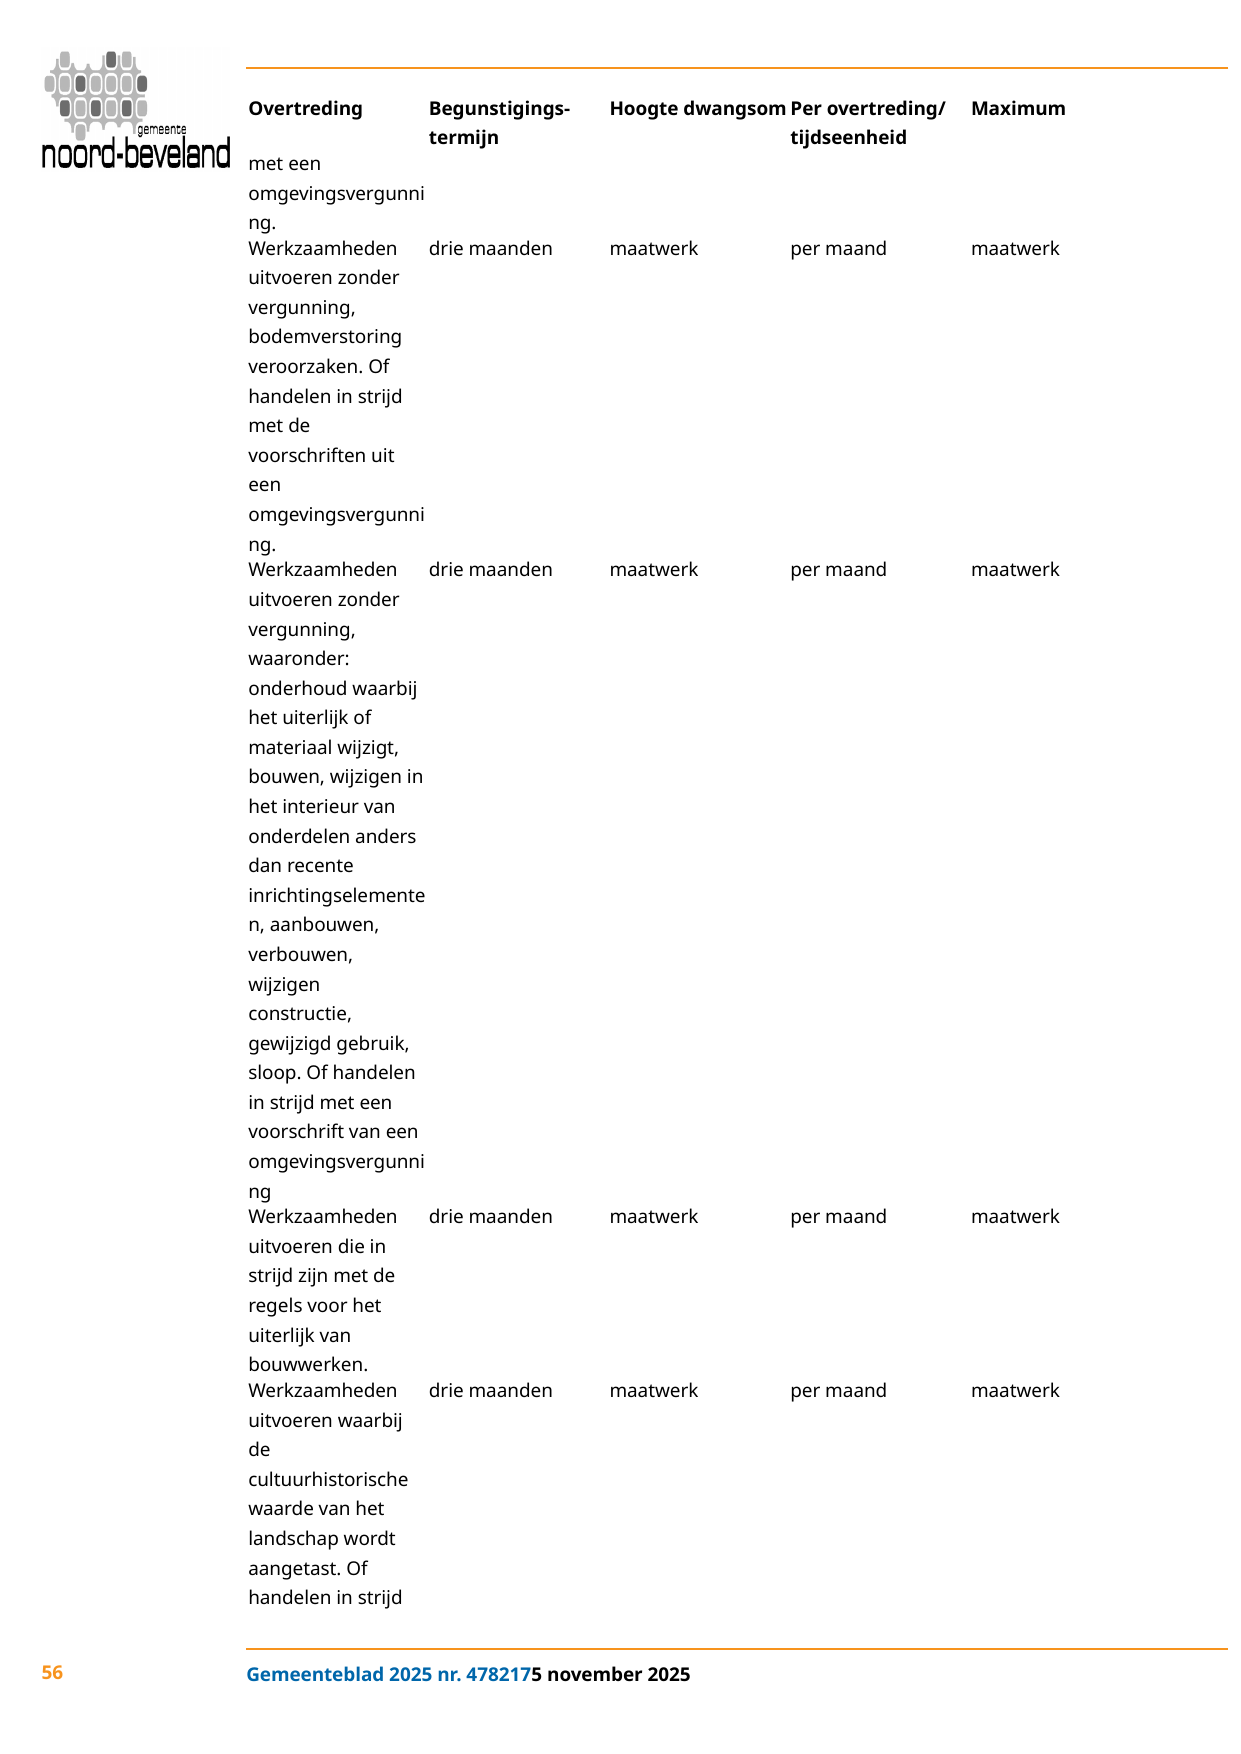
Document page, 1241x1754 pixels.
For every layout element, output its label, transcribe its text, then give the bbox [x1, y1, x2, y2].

table_header Per overtreding/ tijdseenheid [790, 95, 971, 150]
table_cell Werkzaamheden uitvoeren zonder vergunning, bodemverstoring veroorzaken. Of handelen in strijd met de voorschriften uit een omgevingsvergunning. [248, 235, 429, 557]
table_cell [971, 150, 1152, 235]
table_cell maatwerk [971, 235, 1152, 557]
table_cell maatwerk [971, 1377, 1152, 1610]
table_header Hoogte dwangsom [609, 95, 790, 150]
table_cell [609, 150, 790, 235]
table_cell maatwerk [971, 1204, 1152, 1377]
table_cell per maand [790, 557, 971, 1203]
table_cell met een omgevingsvergunning. [248, 150, 429, 235]
table_cell [429, 150, 609, 235]
table_cell per maand [790, 235, 971, 557]
table_cell per maand [790, 1377, 971, 1610]
table_cell drie maanden [429, 1204, 609, 1377]
table_cell drie maanden [429, 1377, 609, 1610]
table_cell Werkzaamheden uitvoeren die in strijd zijn met de regels voor het uiterlijk van bouwwerken. [248, 1204, 429, 1377]
table_cell maatwerk [971, 557, 1152, 1203]
table_header Maximum [971, 95, 1152, 150]
table_header Overtreding [248, 95, 429, 150]
table_cell maatwerk [609, 235, 790, 557]
table_cell drie maanden [429, 235, 609, 557]
table_cell Werkzaamheden uitvoeren zonder vergunning, waaronder: onderhoud waarbij het uiterlijk of materiaal wijzigt, bouwen, wijzigen in het interieur van onderdelen anders dan recente inrichtingselementen, aanbouwen, verbouwen, wijzigen constructie, gewijzigd gebruik, sloop. Of handelen in strijd met een voorschrift van een omgevingsvergunning [248, 557, 429, 1203]
picture [41, 47, 231, 172]
table_cell per maand [790, 1204, 971, 1377]
table_cell maatwerk [609, 557, 790, 1203]
table_cell drie maanden [429, 557, 609, 1203]
table_cell Werkzaamheden uitvoeren waarbij de cultuurhistorische waarde van het landschap wordt aangetast. Of handelen in strijd [248, 1377, 429, 1610]
table_header Begunstigings-termijn [429, 95, 609, 150]
table_cell maatwerk [609, 1377, 790, 1610]
table_cell maatwerk [609, 1204, 790, 1377]
table_cell [790, 150, 971, 235]
